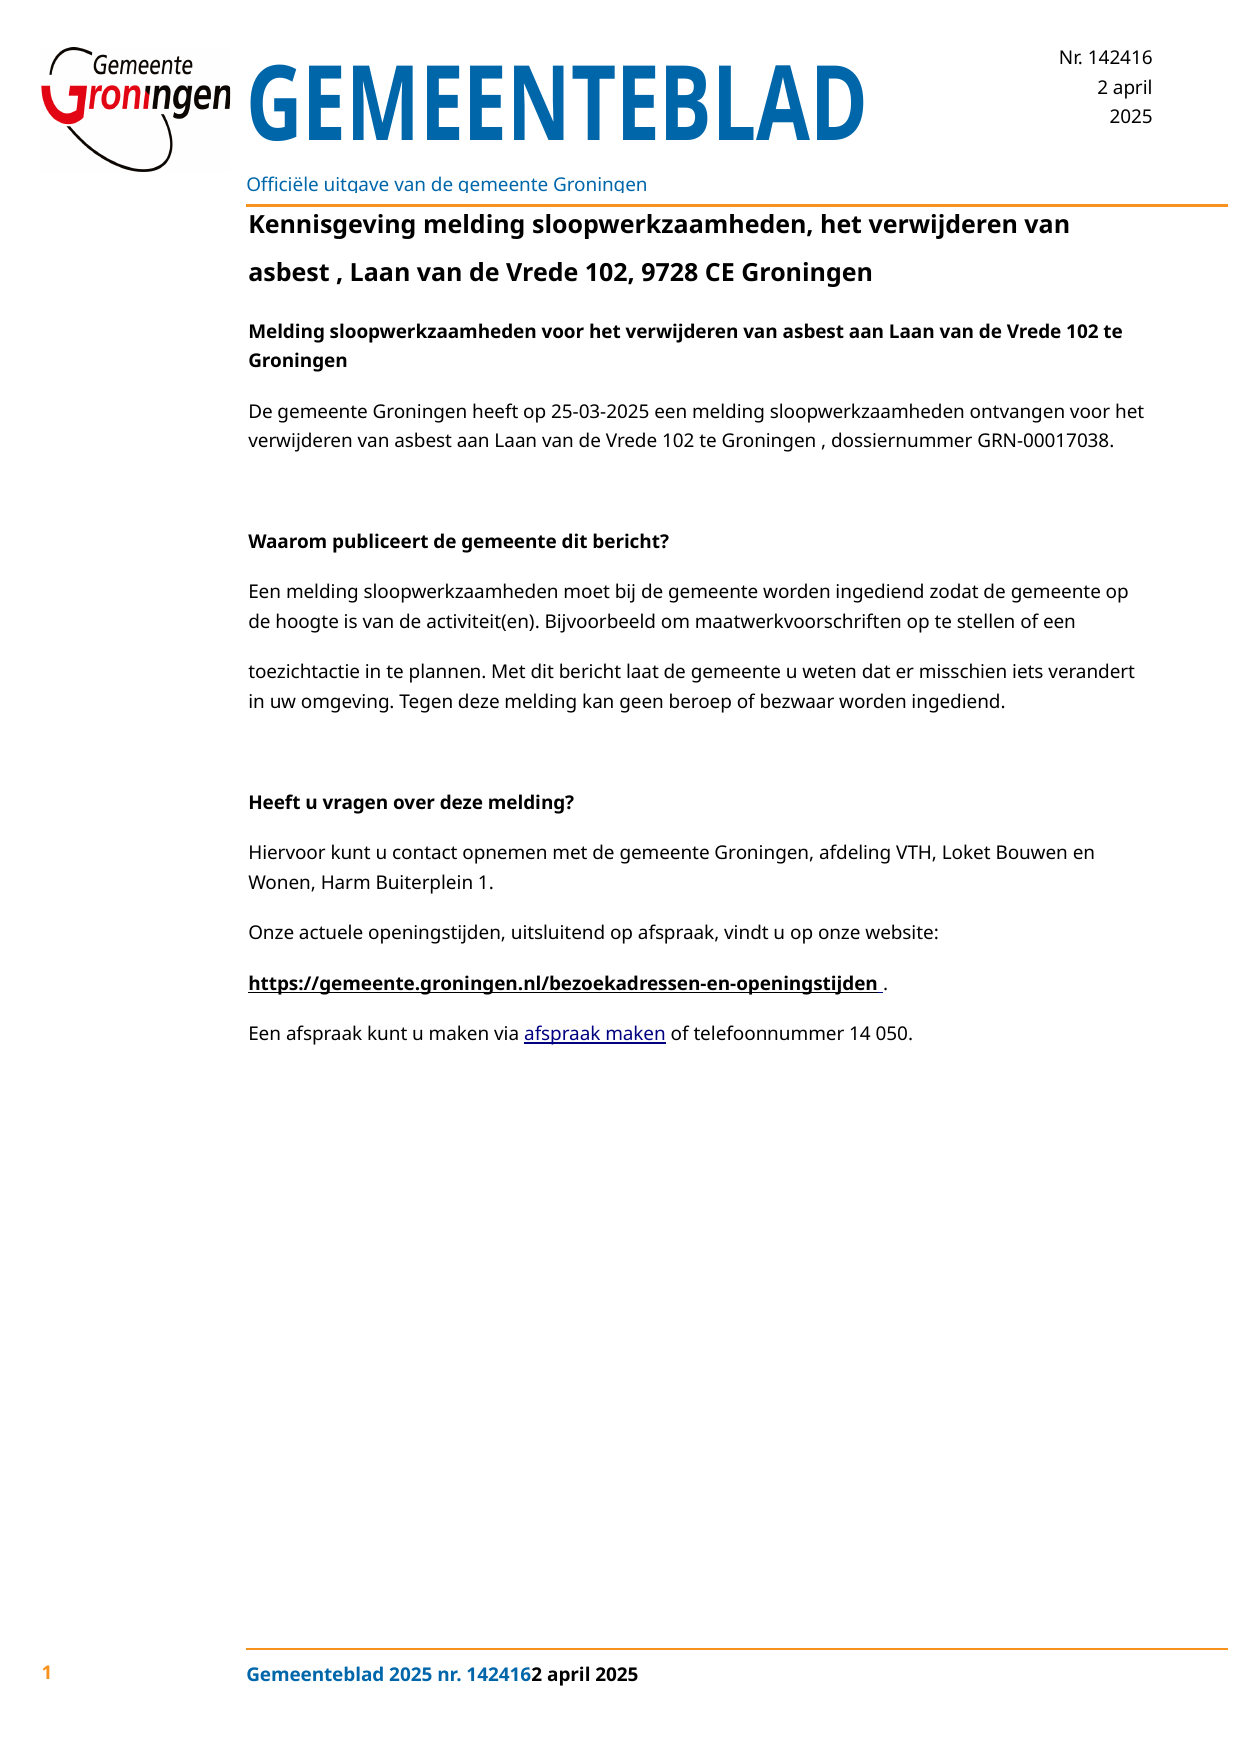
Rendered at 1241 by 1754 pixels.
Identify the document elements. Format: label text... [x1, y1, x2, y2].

text Een afspraak kunt u maken via afspraak maken of telefoonnummer 14 050. [248, 1020, 1152, 1046]
picture [41, 47, 231, 172]
text Hiervoor kunt u contact opnemen met de gemeente Groningen, afdeling VTH, Loket Bouwen en Wonen, Harm Buiterplein 1. [248, 839, 1152, 895]
text Kennisgeving melding sloopwerkzaamheden, het verwijderen van asbest , Laan van de Vrede 102, 9728 CE Groningen [248, 207, 1152, 288]
text Onze actuele openingstijden, uitsluitend op afspraak, vindt u op onze website: [248, 919, 1152, 945]
text Waarom publiceert de gemeente dit bericht? [248, 528, 1152, 554]
text Een melding sloopwerkzaamheden moet bij de gemeente worden ingediend zodat de gemeente op de hoogte is van de activiteit(en). Bijvoorbeeld om maatwerkvoorschriften op te stellen of een [248, 579, 1152, 634]
text toezichtactie in te plannen. Met dit bericht laat de gemeente u weten dat er misschien iets verandert in uw omgeving. Tegen deze melding kan geen beroep of bezwaar worden ingediend. [248, 659, 1152, 714]
text Melding sloopwerkzaamheden voor het verwijderen van asbest aan Laan van de Vrede 102 te Groningen [248, 318, 1152, 373]
text Heeft u vragen over deze melding? [248, 789, 1152, 815]
text De gemeente Groningen heeft op 25-03-2025 een melding sloopwerkzaamheden ontvangen voor het verwijderen van asbest aan Laan van de Vrede 102 te Groningen , dossiernummer GRN-00017038. [248, 398, 1152, 453]
text https://gemeente.groningen.nl/bezoekadressen-en-openingstijden . [248, 970, 1152, 996]
